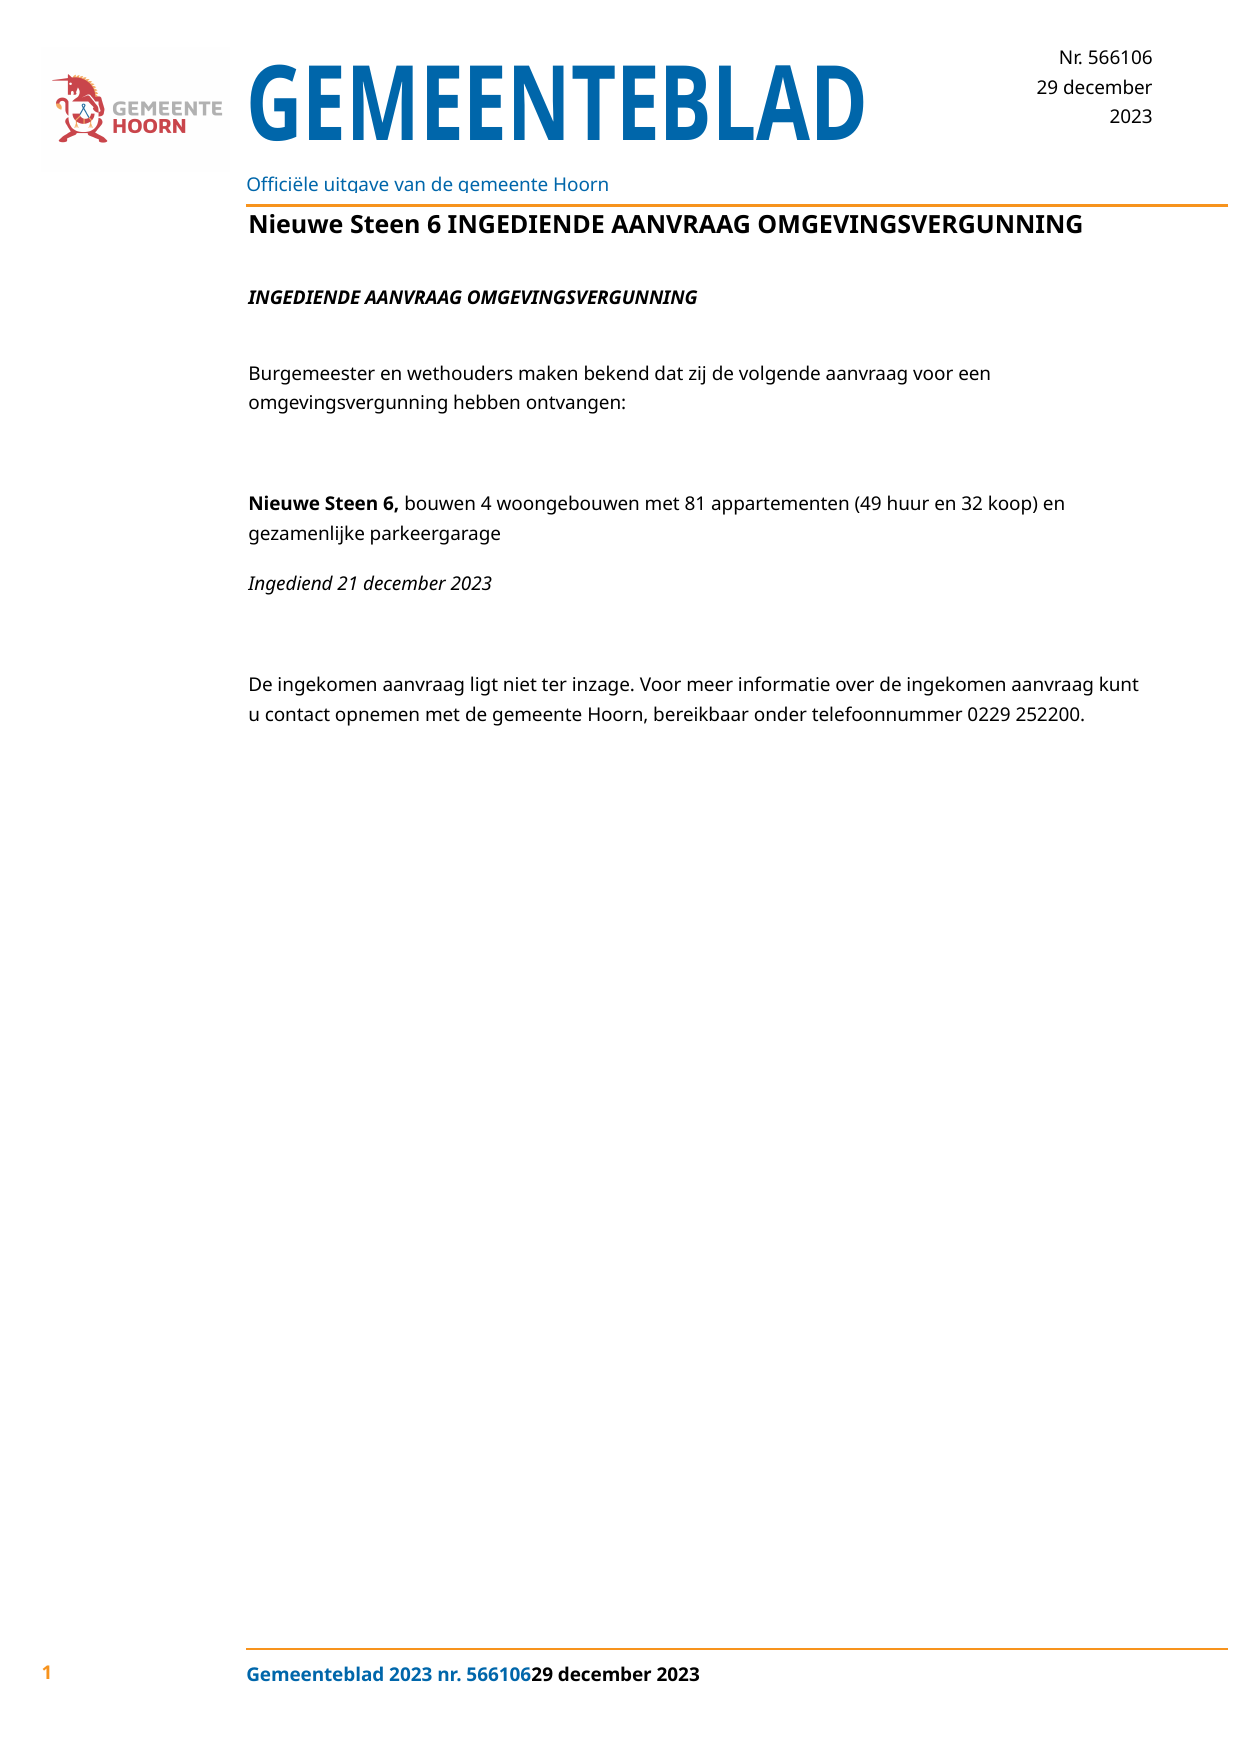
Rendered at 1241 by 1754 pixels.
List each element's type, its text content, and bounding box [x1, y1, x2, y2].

text Ingediend 21 december 2023 [248, 570, 1152, 596]
text INGEDIENDE AANVRAAG OMGEVINGSVERGUNNING [248, 284, 1152, 309]
text Burgemeester en wethouders maken bekend dat zij de volgende aanvraag voor een omgevingsvergunning hebben ontvangen: [248, 360, 1152, 415]
text Nieuwe Steen 6 INGEDIENDE AANVRAAG OMGEVINGSVERGUNNING [248, 207, 1152, 241]
text De ingekomen aanvraag ligt niet ter inzage. Voor meer informatie over de ingekomen aanvraag kunt u contact opnemen met de gemeente Hoorn, bereikbaar onder telefoonnummer 0229 252200. [248, 671, 1152, 727]
text Nieuwe Steen 6, bouwen 4 woongebouwen met 81 appartementen (49 huur en 32 koop) en gezamenlijke parkeergarage [248, 490, 1152, 546]
picture [41, 47, 231, 172]
